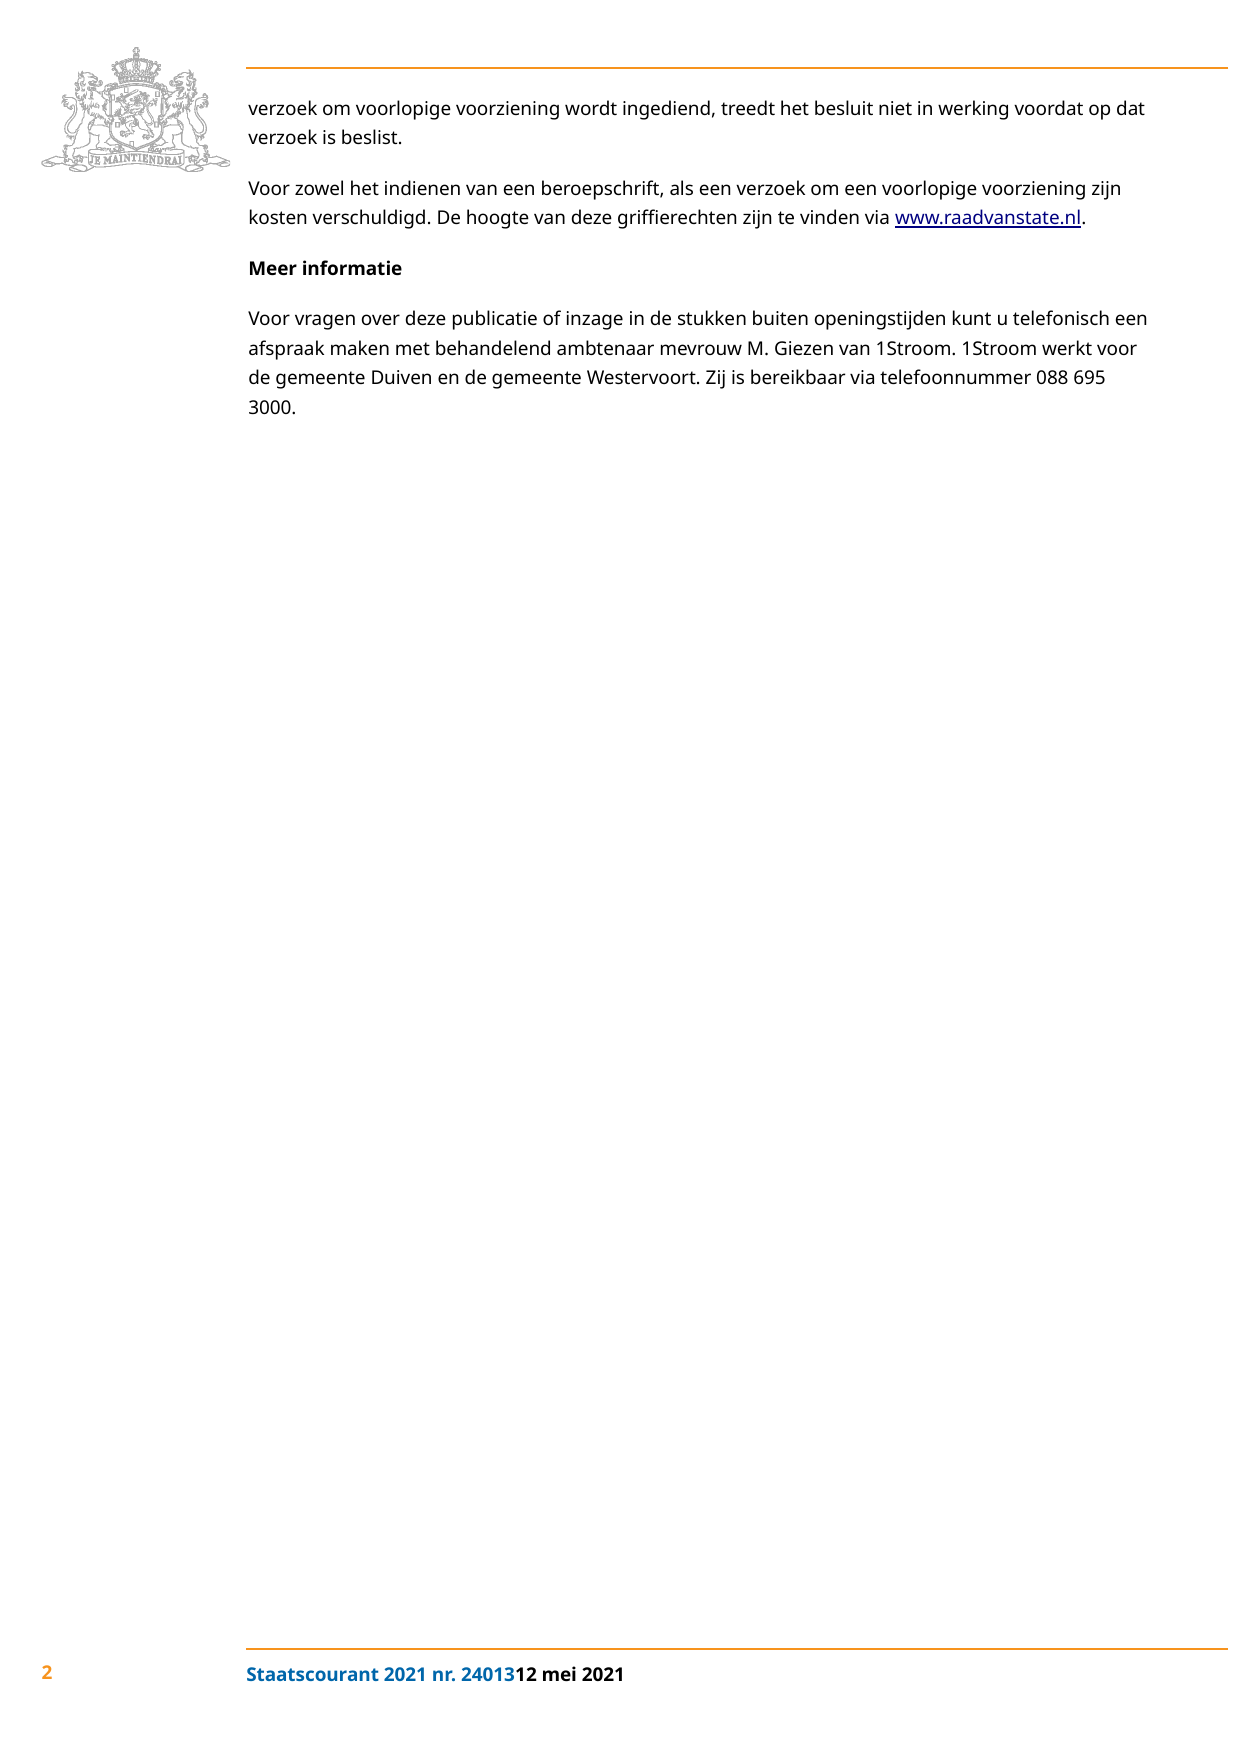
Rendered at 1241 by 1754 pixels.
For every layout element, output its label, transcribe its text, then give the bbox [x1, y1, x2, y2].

picture [41, 47, 231, 172]
text verzoek om voorlopige voorziening wordt ingediend, treedt het besluit niet in werking voordat op dat verzoek is beslist. [248, 95, 1152, 150]
text Voor zowel het indienen van een beroepschrift, als een verzoek om een voorlopige voorziening zijn kosten verschuldigd. De hoogte van deze griffierechten zijn te vinden via www.raadvanstate.nl. [248, 175, 1152, 230]
text Meer informatie [248, 255, 1152, 281]
text Voor vragen over deze publicatie of inzage in de stukken buiten openingstijden kunt u telefonisch een afspraak maken met behandelend ambtenaar mevrouw M. Giezen van 1Stroom. 1Stroom werkt voor de gemeente Duiven en de gemeente Westervoort. Zij is bereikbaar via telefoonnummer 088 695 3000. [248, 305, 1152, 420]
